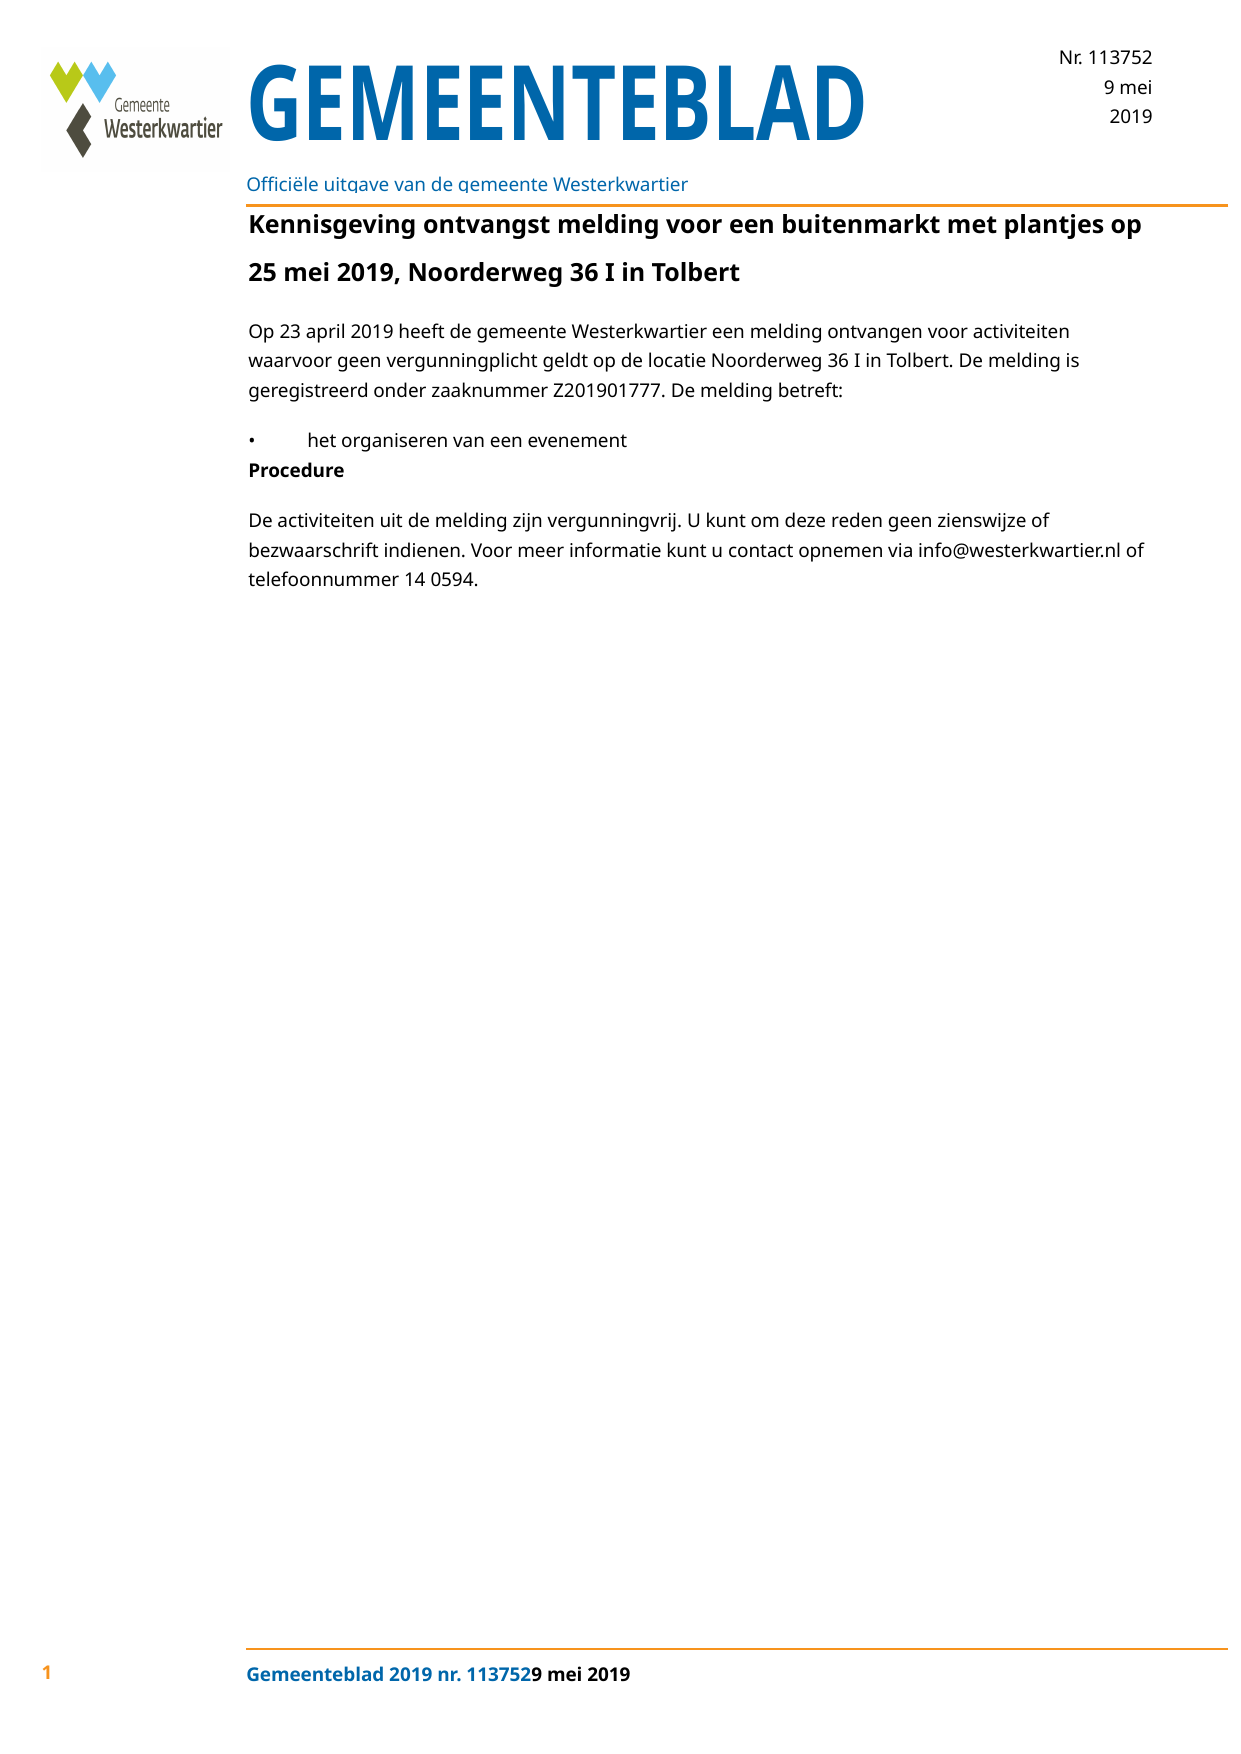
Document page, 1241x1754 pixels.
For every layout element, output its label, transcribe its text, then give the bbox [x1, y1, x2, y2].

text De activiteiten uit de melding zijn vergunningvrij. U kunt om deze reden geen zienswijze of bezwaarschrift indienen. Voor meer informatie kunt u contact opnemen via info@westerkwartier.nl of telefoonnummer 14 0594. [248, 507, 1152, 592]
text Kennisgeving ontvangst melding voor een buitenmarkt met plantjes op 25 mei 2019, Noorderweg 36 I in Tolbert [248, 207, 1152, 288]
text Op 23 april 2019 heeft de gemeente Westerkwartier een melding ontvangen voor activiteiten waarvoor geen vergunningplicht geldt op de locatie Noorderweg 36 I in Tolbert. De melding is geregistreerd onder zaaknummer Z201901777. De melding betreft: [248, 318, 1152, 403]
picture [41, 47, 231, 172]
list het organiseren van een evenement [248, 427, 1152, 453]
text Procedure [248, 457, 1152, 483]
